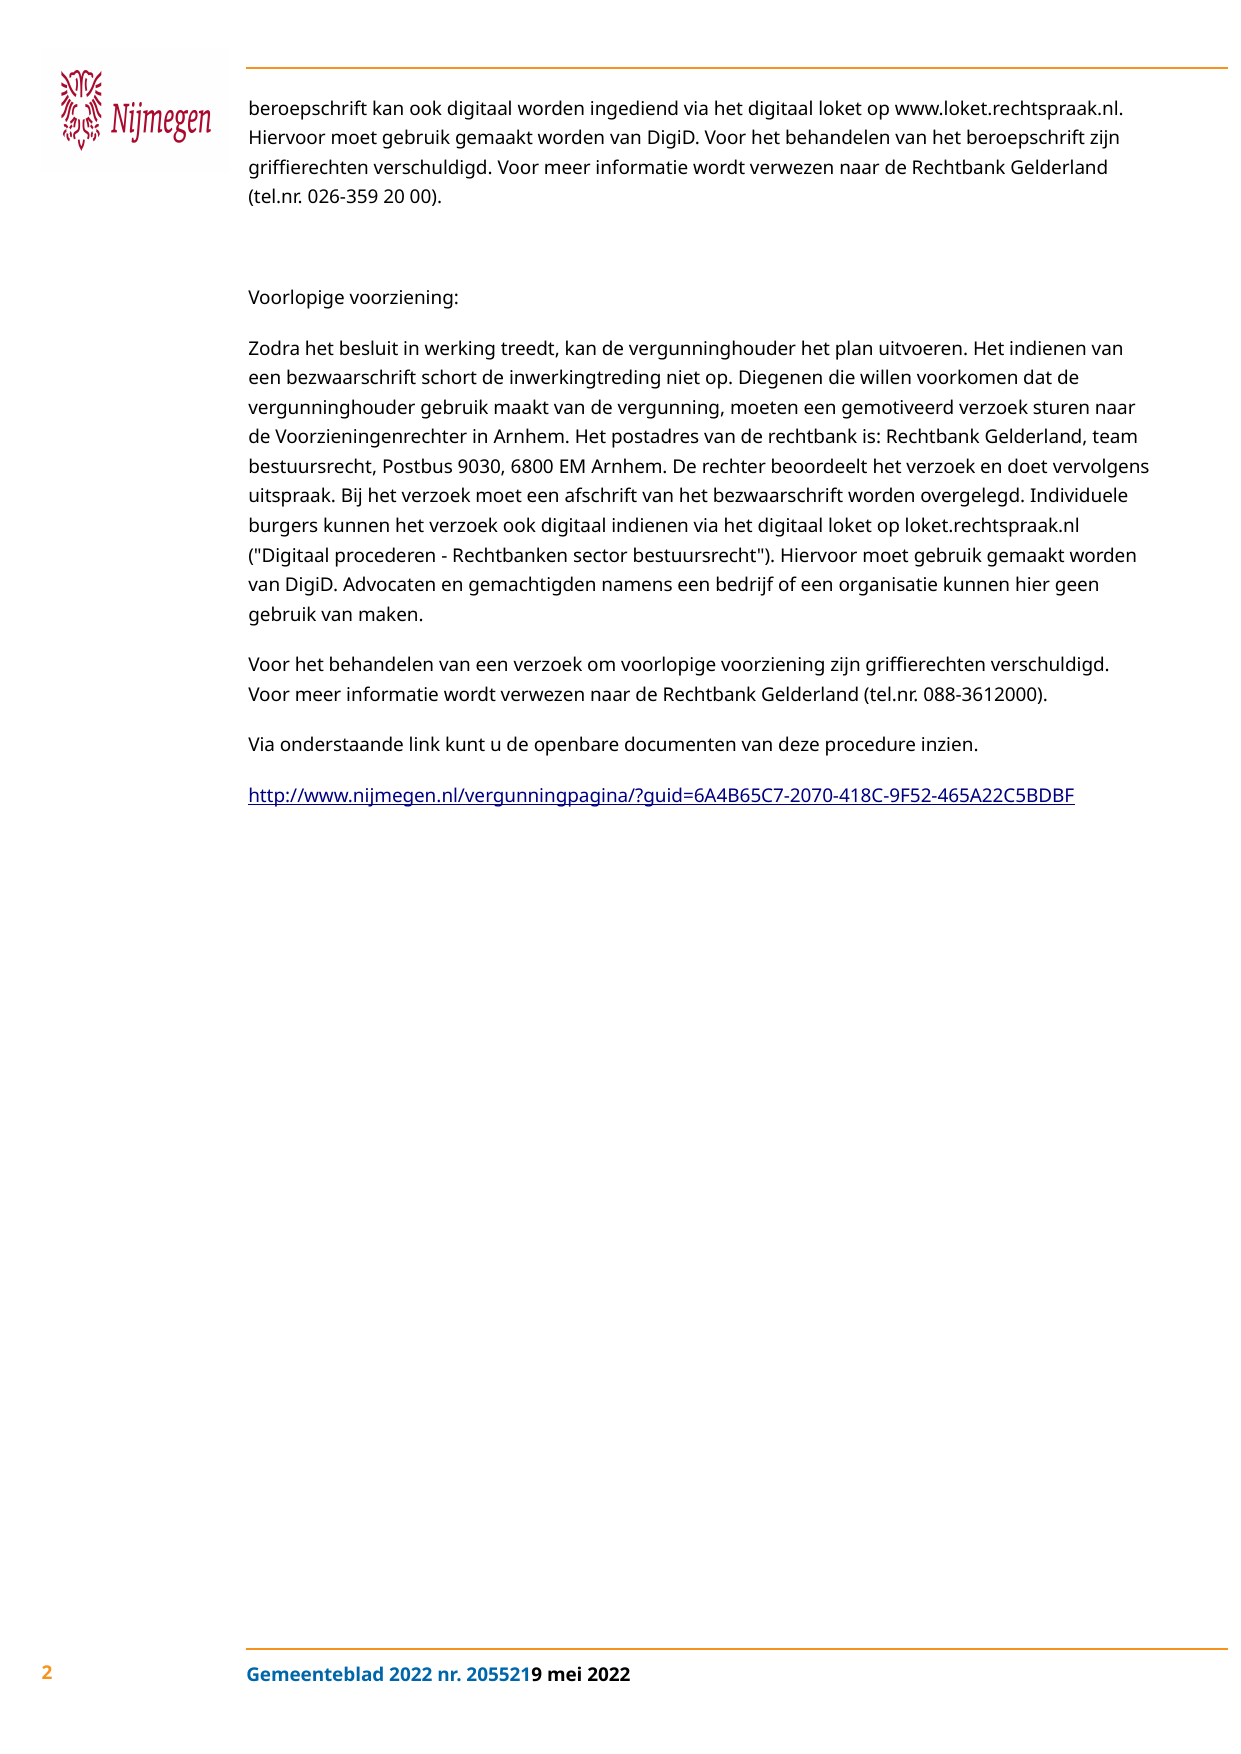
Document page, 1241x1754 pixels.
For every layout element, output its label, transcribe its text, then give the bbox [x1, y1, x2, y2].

text http://www.nijmegen.nl/vergunningpagina/?guid=6A4B65C7-2070-418C-9F52-465A22C5BDBF [248, 782, 1152, 808]
text Voor het behandelen van een verzoek om voorlopige voorziening zijn griffierechten verschuldigd. Voor meer informatie wordt verwezen naar de Rechtbank Gelderland (tel.nr. 088-3612000). [248, 651, 1152, 707]
text Zodra het besluit in werking treedt, kan de vergunninghouder het plan uitvoeren. Het indienen van een bezwaarschrift schort de inwerkingtreding niet op. Diegenen die willen voorkomen dat de vergunninghouder gebruik maakt van de vergunning, moeten een gemotiveerd verzoek sturen naar de Voorzieningenrechter in Arnhem. Het postadres van de rechtbank is: Rechtbank Gelderland, team bestuursrecht, Postbus 9030, 6800 EM Arnhem. De rechter beoordeelt het verzoek en doet vervolgens uitspraak. Bij het verzoek moet een afschrift van het bezwaarschrift worden overgelegd. Individuele burgers kunnen het verzoek ook digitaal indienen via het digitaal loket op loket.rechtspraak.nl ("Digitaal procederen - Rechtbanken sector bestuursrecht"). Hiervoor moet gebruik gemaakt worden van DigiD. Advocaten en gemachtigden namens een bedrijf of een organisatie kunnen hier geen gebruik van maken. [248, 335, 1152, 627]
text Voorlopige voorziening: [248, 284, 1152, 310]
text beroepschrift kan ook digitaal worden ingediend via het digitaal loket op www.loket.rechtspraak.nl. Hiervoor moet gebruik gemaakt worden van DigiD. Voor het behandelen van het beroepschrift zijn griffierechten verschuldigd. Voor meer informatie wordt verwezen naar de Rechtbank Gelderland (tel.nr. 026-359 20 00). [248, 95, 1152, 209]
picture [41, 47, 231, 172]
text Via onderstaande link kunt u de openbare documenten van deze procedure inzien. [248, 731, 1152, 757]
